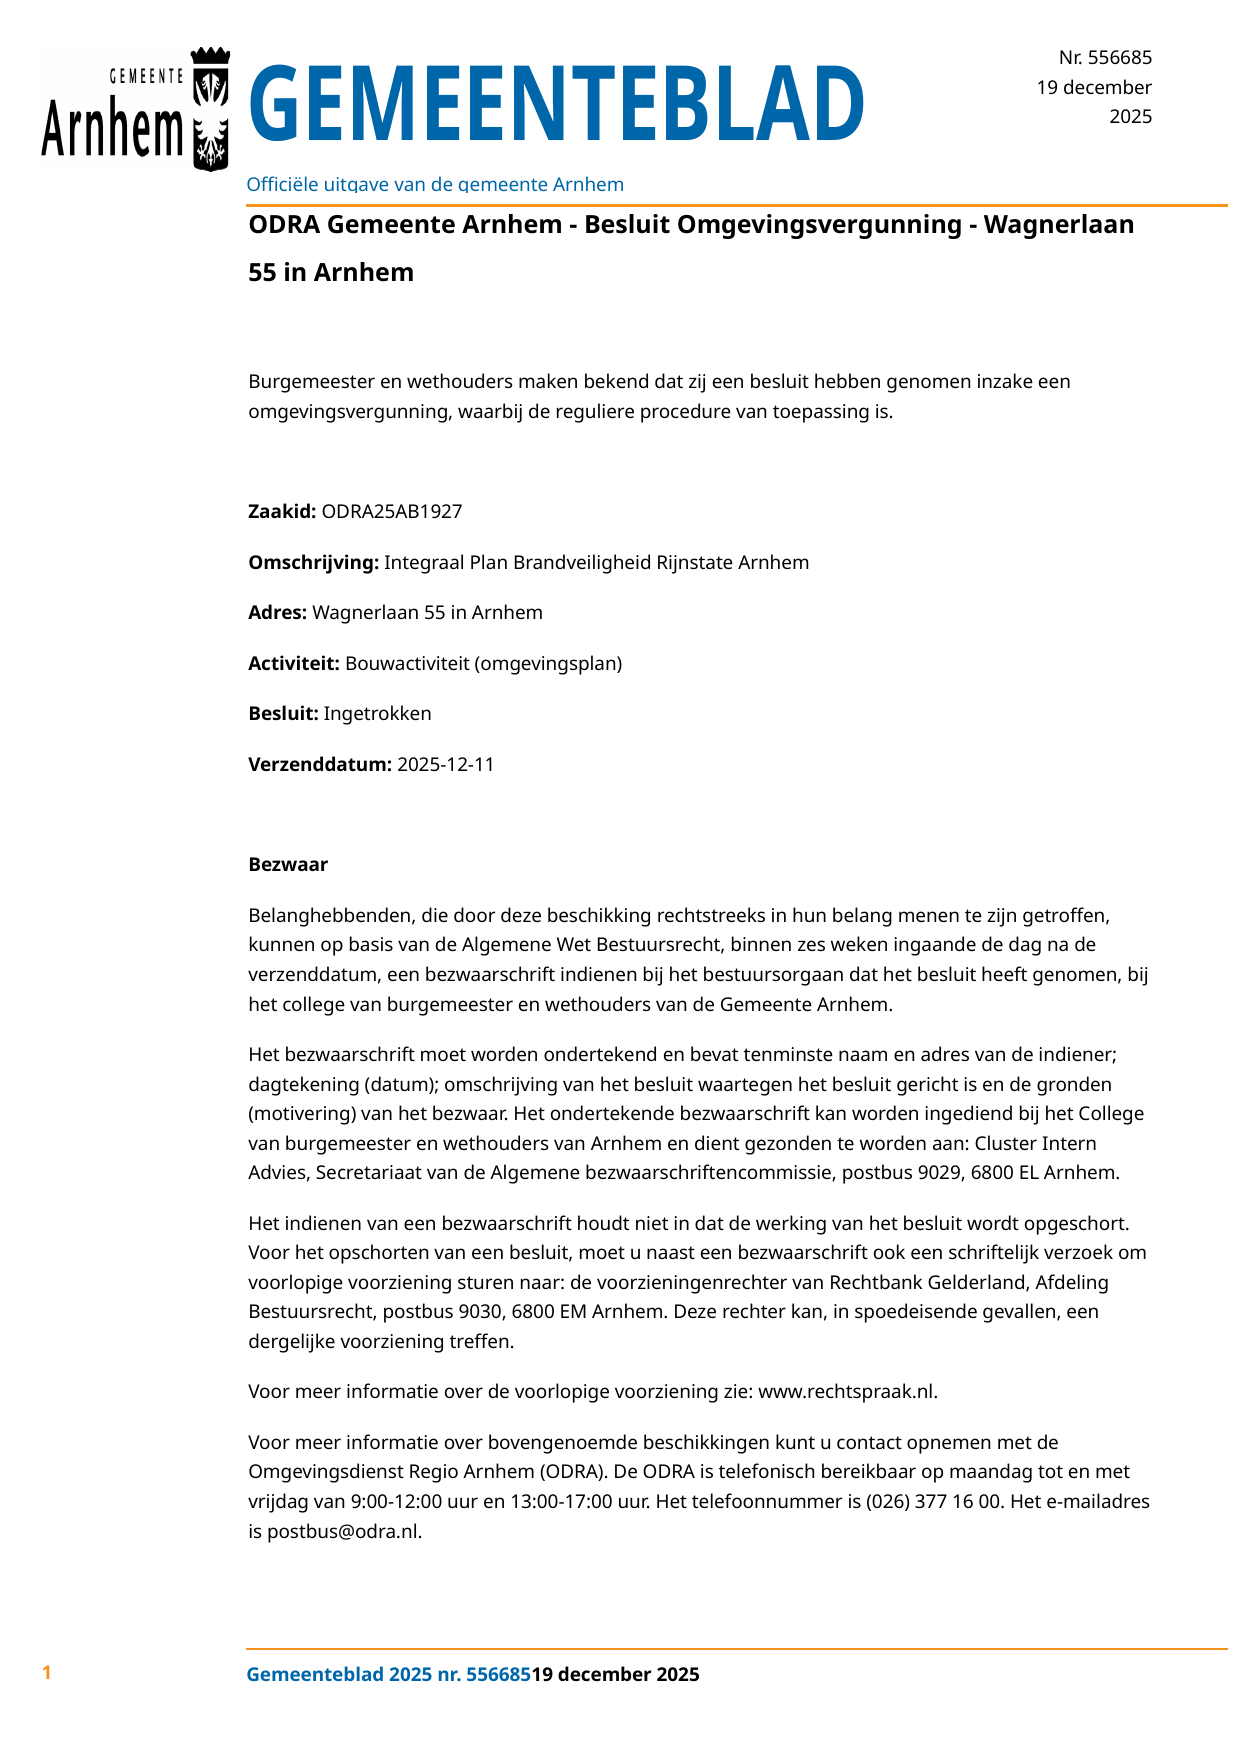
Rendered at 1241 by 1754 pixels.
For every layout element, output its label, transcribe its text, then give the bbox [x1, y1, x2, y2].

text Voor meer informatie over bovengenoemde beschikkingen kunt u contact opnemen met de Omgevingsdienst Regio Arnhem (ODRA). De ODRA is telefonisch bereikbaar op maandag tot en met vrijdag van 9:00-12:00 uur en 13:00-17:00 uur. Het telefoonnummer is (026) 377 16 00. Het e-mailadres is postbus@odra.nl. [248, 1429, 1152, 1544]
text Het bezwaarschrift moet worden ondertekend en bevat tenminste naam en adres van de indiener; dagtekening (datum); omschrijving van het besluit waartegen het besluit gericht is en de gronden (motivering) van het bezwaar. Het ondertekende bezwaarschrift kan worden ingediend bij het College van burgemeester en wethouders van Arnhem en dient gezonden te worden aan: Cluster Intern Advies, Secretariaat van de Algemene bezwaarschriftencommissie, postbus 9029, 6800 EL Arnhem. [248, 1041, 1152, 1185]
text Adres: Wagnerlaan 55 in Arnhem [248, 599, 1152, 625]
text Voor meer informatie over de voorlopige voorziening zie: www.rechtspraak.nl. [248, 1379, 1152, 1404]
text Burgemeester en wethouders maken bekend dat zij een besluit hebben genomen inzake een omgevingsvergunning, waarbij de reguliere procedure van toepassing is. [248, 368, 1152, 424]
text Bezwaar [248, 852, 1152, 877]
text Activiteit: Bouwactiviteit (omgevingsplan) [248, 650, 1152, 676]
text Besluit: Ingetrokken [248, 700, 1152, 726]
text Omschrijving: Integraal Plan Brandveiligheid Rijnstate Arnhem [248, 549, 1152, 575]
text Het indienen van een bezwaarschrift houdt niet in dat de werking van het besluit wordt opgeschort. Voor het opschorten van een besluit, moet u naast een bezwaarschrift ook een schriftelijk verzoek om voorlopige voorziening sturen naar: de voorzieningenrechter van Rechtbank Gelderland, Afdeling Bestuursrecht, postbus 9030, 6800 EM Arnhem. Deze rechter kan, in spoedeisende gevallen, een dergelijke voorziening treffen. [248, 1210, 1152, 1354]
text Verzenddatum: 2025-12-11 [248, 751, 1152, 777]
text ODRA Gemeente Arnhem - Besluit Omgevingsvergunning - Wagnerlaan 55 in Arnhem [248, 207, 1152, 288]
text Belanghebbenden, die door deze beschikking rechtstreeks in hun belang menen te zijn getroffen, kunnen op basis van de Algemene Wet Bestuursrecht, binnen zes weken ingaande de dag na de verzenddatum, een bezwaarschrift indienen bij het bestuursorgaan dat het besluit heeft genomen, bij het college van burgemeester en wethouders van de Gemeente Arnhem. [248, 902, 1152, 1017]
text Zaakid: ODRA25AB1927 [248, 499, 1152, 524]
picture [41, 47, 231, 172]
